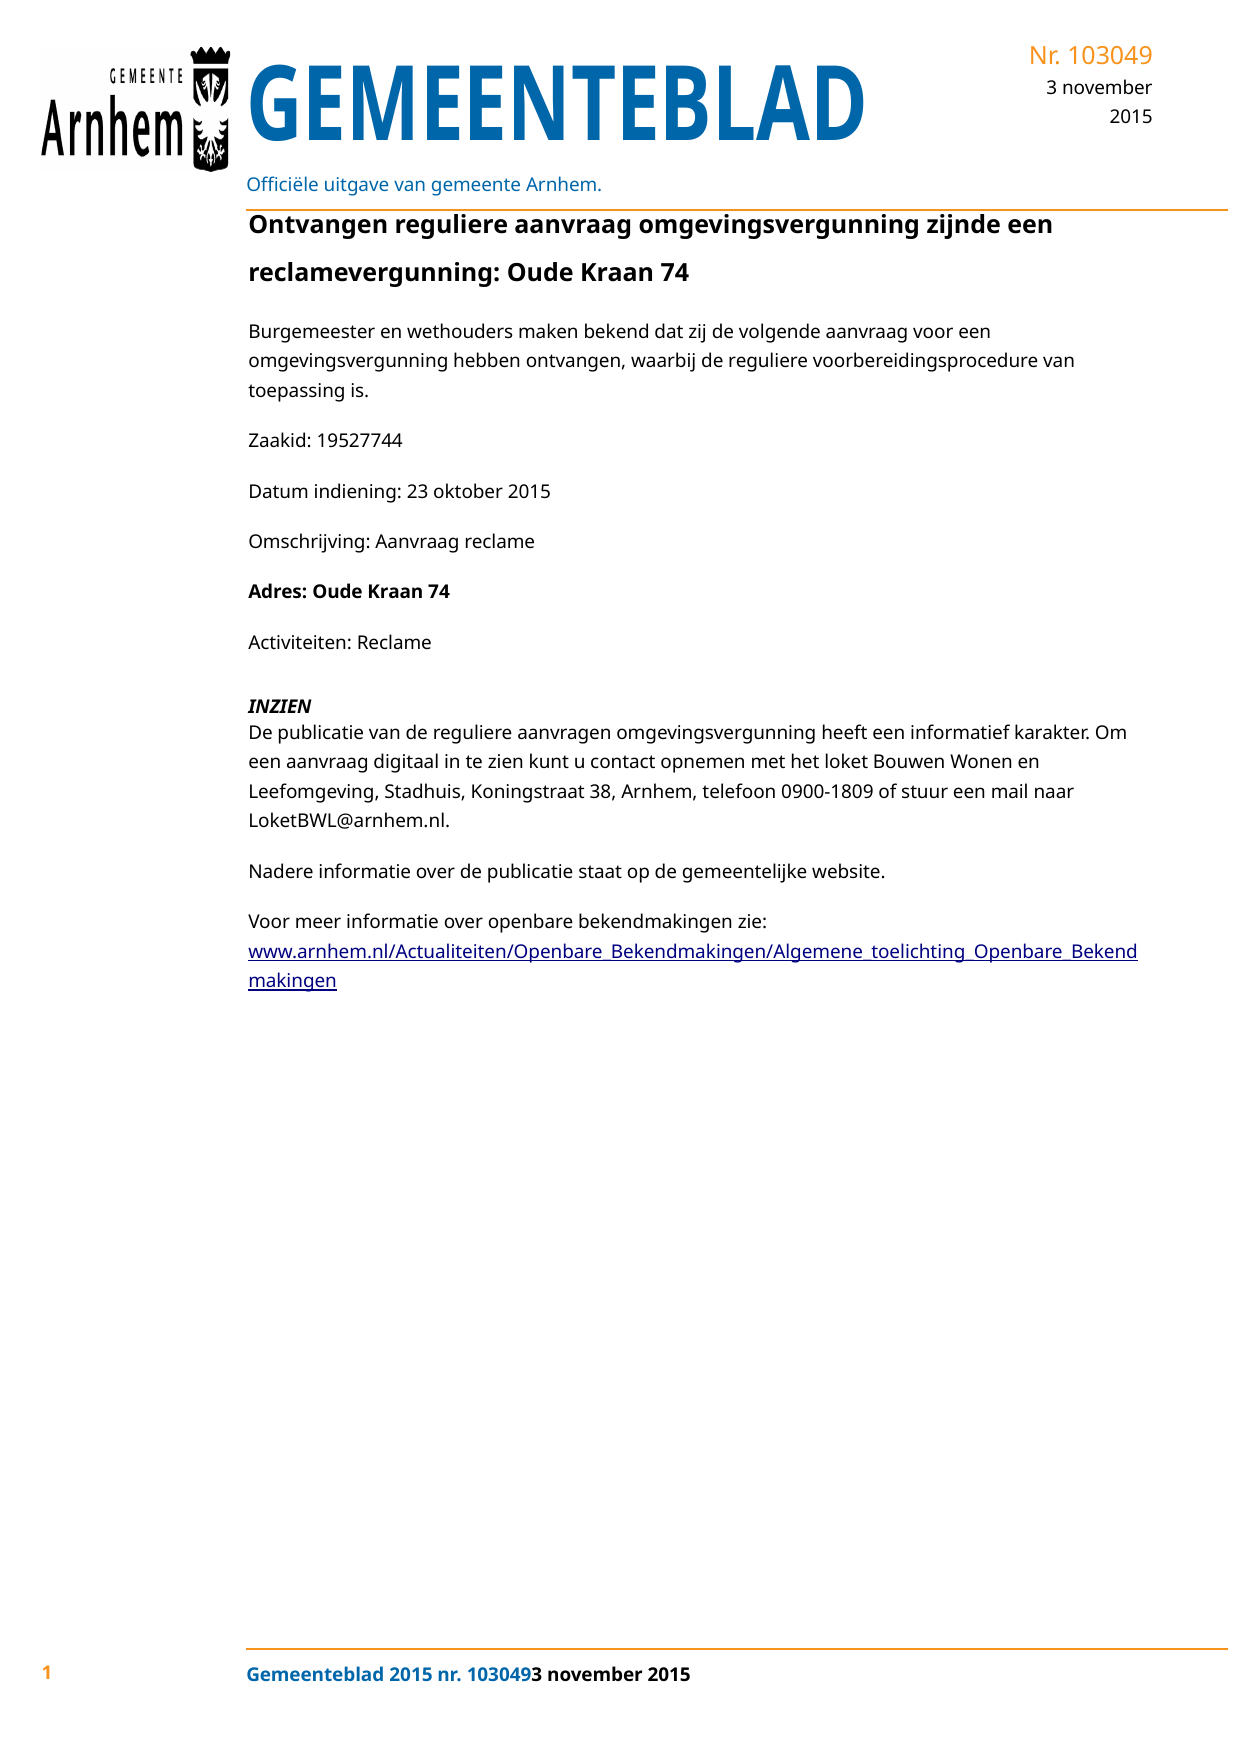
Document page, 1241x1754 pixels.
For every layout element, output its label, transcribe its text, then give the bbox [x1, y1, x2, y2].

text INZIEN [248, 693, 1152, 719]
text Adres: Oude Kraan 74 [248, 579, 1152, 604]
text Nadere informatie over de publicatie staat op de gemeentelijke website. [248, 858, 1152, 884]
picture [41, 47, 231, 172]
text De publicatie van de reguliere aanvragen omgevingsvergunning heeft een informatief karakter. Om een aanvraag digitaal in te zien kunt u contact opnemen met het loket Bouwen Wonen en Leefomgeving, Stadhuis, Koningstraat 38, Arnhem, telefoon 0900-1809 of stuur een mail naar LoketBWL@arnhem.nl. [248, 719, 1152, 833]
text Zaakid: 19527744 [248, 427, 1152, 453]
text Datum indiening: 23 oktober 2015 [248, 478, 1152, 504]
text Burgemeester en wethouders maken bekend dat zij de volgende aanvraag voor een omgevingsvergunning hebben ontvangen, waarbij de reguliere voorbereidingsprocedure van toepassing is. [248, 318, 1152, 403]
text Ontvangen reguliere aanvraag omgevingsvergunning zijnde een reclamevergunning: Oude Kraan 74 [248, 211, 1152, 288]
text Omschrijving: Aanvraag reclame [248, 528, 1152, 554]
text Activiteiten: Reclame [248, 629, 1152, 655]
text Voor meer informatie over openbare bekendmakingen zie: www.arnhem.nl/Actualiteiten/Openbare_Bekendmakingen/Algemene_toelichting_Openbare_Bekendmakingen [248, 908, 1152, 993]
